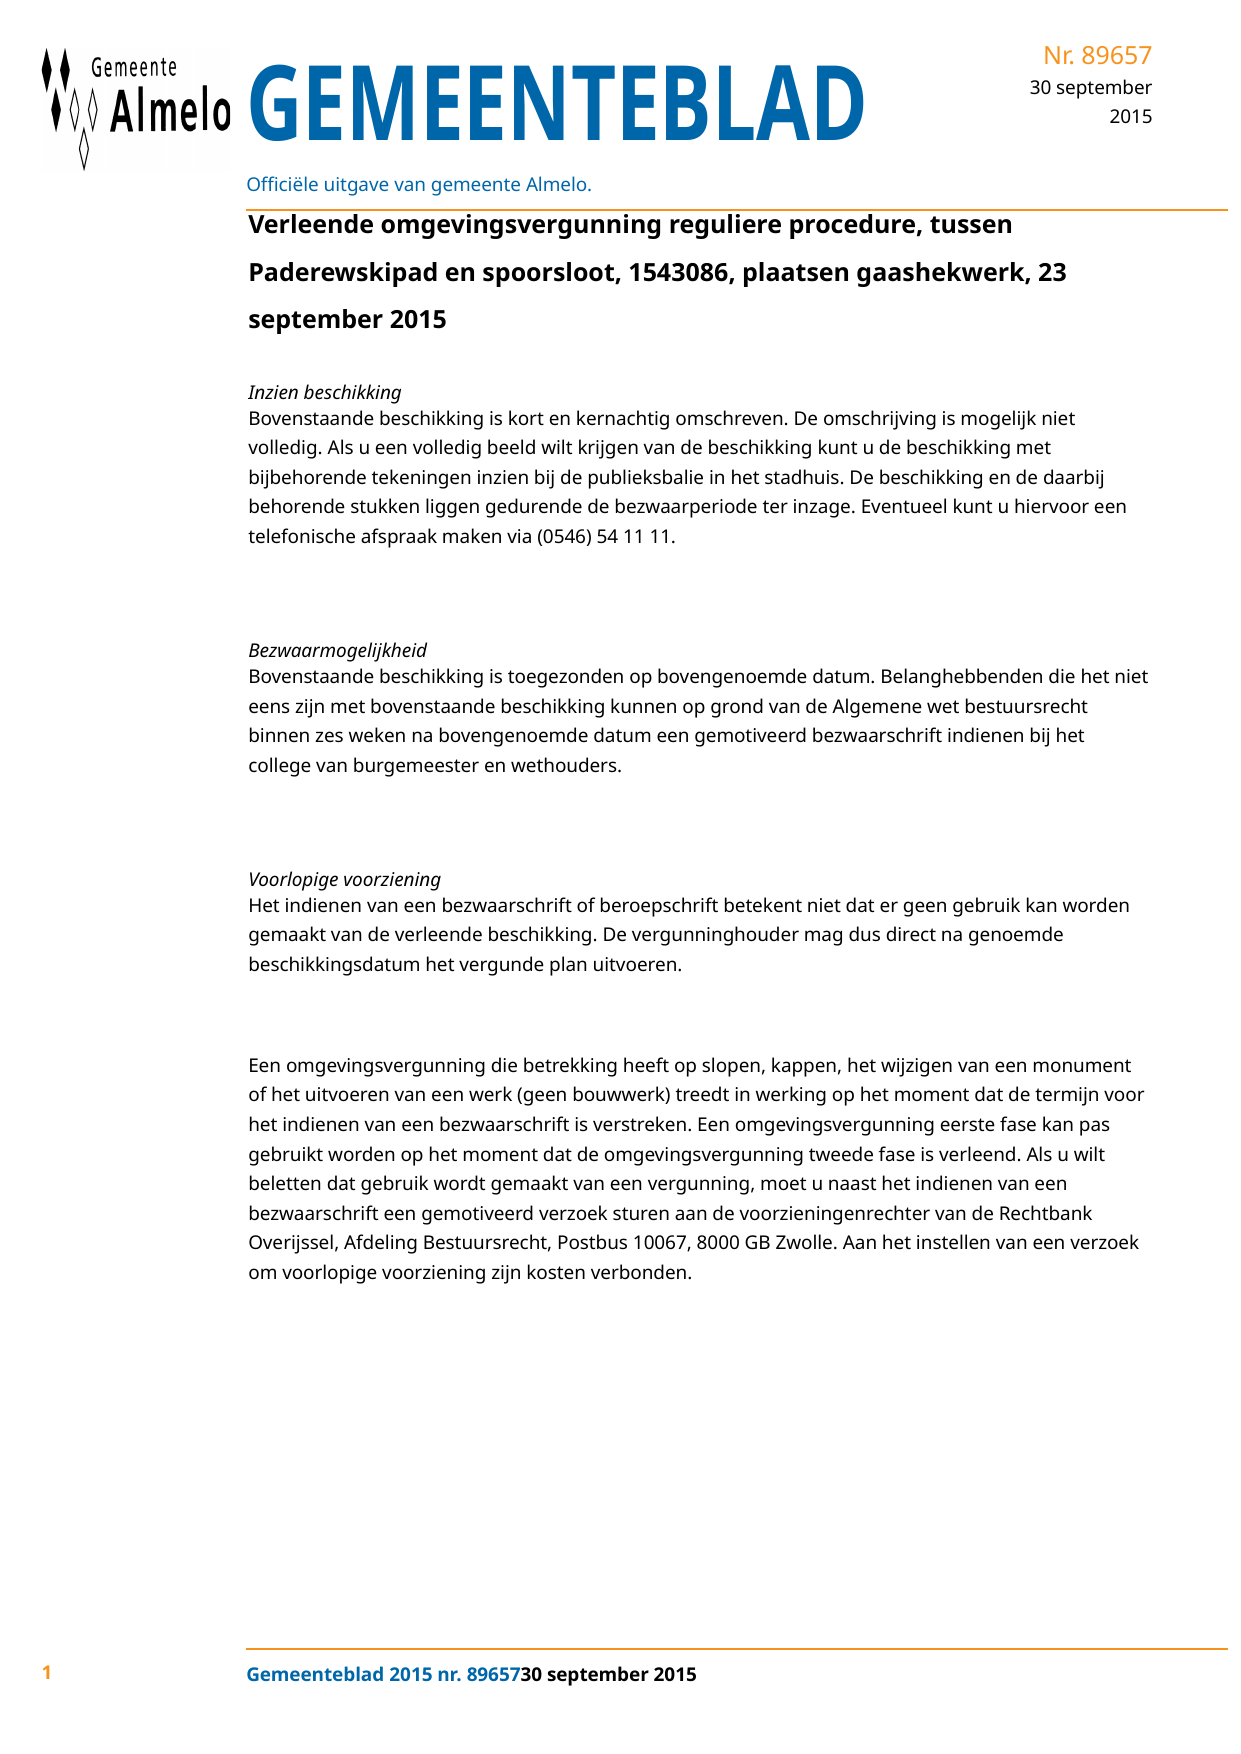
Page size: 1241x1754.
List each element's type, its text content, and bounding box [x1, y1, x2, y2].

text Bovenstaande beschikking is kort en kernachtig omschreven. De omschrijving is mogelijk niet volledig. Als u een volledig beeld wilt krijgen van de beschikking kunt u de beschikking met bijbehorende tekeningen inzien bij de publieksbalie in het stadhuis. De beschikking en de daarbij behorende stukken liggen gedurende de bezwaarperiode ter inzage. Eventueel kunt u hiervoor een telefonische afspraak maken via (0546) 54 11 11. [248, 405, 1152, 549]
text Verleende omgevingsvergunning reguliere procedure, tussen Paderewskipad en spoorsloot, 1543086, plaatsen gaashekwerk, 23 september 2015 [248, 211, 1152, 336]
text Voorlopige voorziening [248, 866, 1152, 892]
text Een omgevingsvergunning die betrekking heeft op slopen, kappen, het wijzigen van een monument of het uitvoeren van een werk (geen bouwwerk) treedt in werking op het moment dat de termijn voor het indienen van een bezwaarschrift is verstreken. Een omgevingsvergunning eerste fase kan pas gebruikt worden op het moment dat de omgevingsvergunning tweede fase is verleend. Als u wilt beletten dat gebruik wordt gemaakt van een vergunning, moet u naast het indienen van een bezwaarschrift een gemotiveerd verzoek sturen aan de voorzieningenrechter van de Rechtbank Overijssel, Afdeling Bestuursrecht, Postbus 10067, 8000 GB Zwolle. Aan het instellen van een verzoek om voorlopige voorziening zijn kosten verbonden. [248, 1052, 1152, 1285]
text Inzien beschikking [248, 379, 1152, 405]
text Het indienen van een bezwaarschrift of beroepschrift betekent niet dat er geen gebruik kan worden gemaakt van de verleende beschikking. De vergunninghouder mag dus direct na genoemde beschikkingsdatum het vergunde plan uitvoeren. [248, 892, 1152, 977]
text Bovenstaande beschikking is toegezonden op bovengenoemde datum. Belanghebbenden die het niet eens zijn met bovenstaande beschikking kunnen op grond van de Algemene wet bestuursrecht binnen zes weken na bovengenoemde datum een gemotiveerd bezwaarschrift indienen bij het college van burgemeester en wethouders. [248, 663, 1152, 778]
text Bezwaarmogelijkheid [248, 637, 1152, 663]
picture [41, 47, 231, 172]
